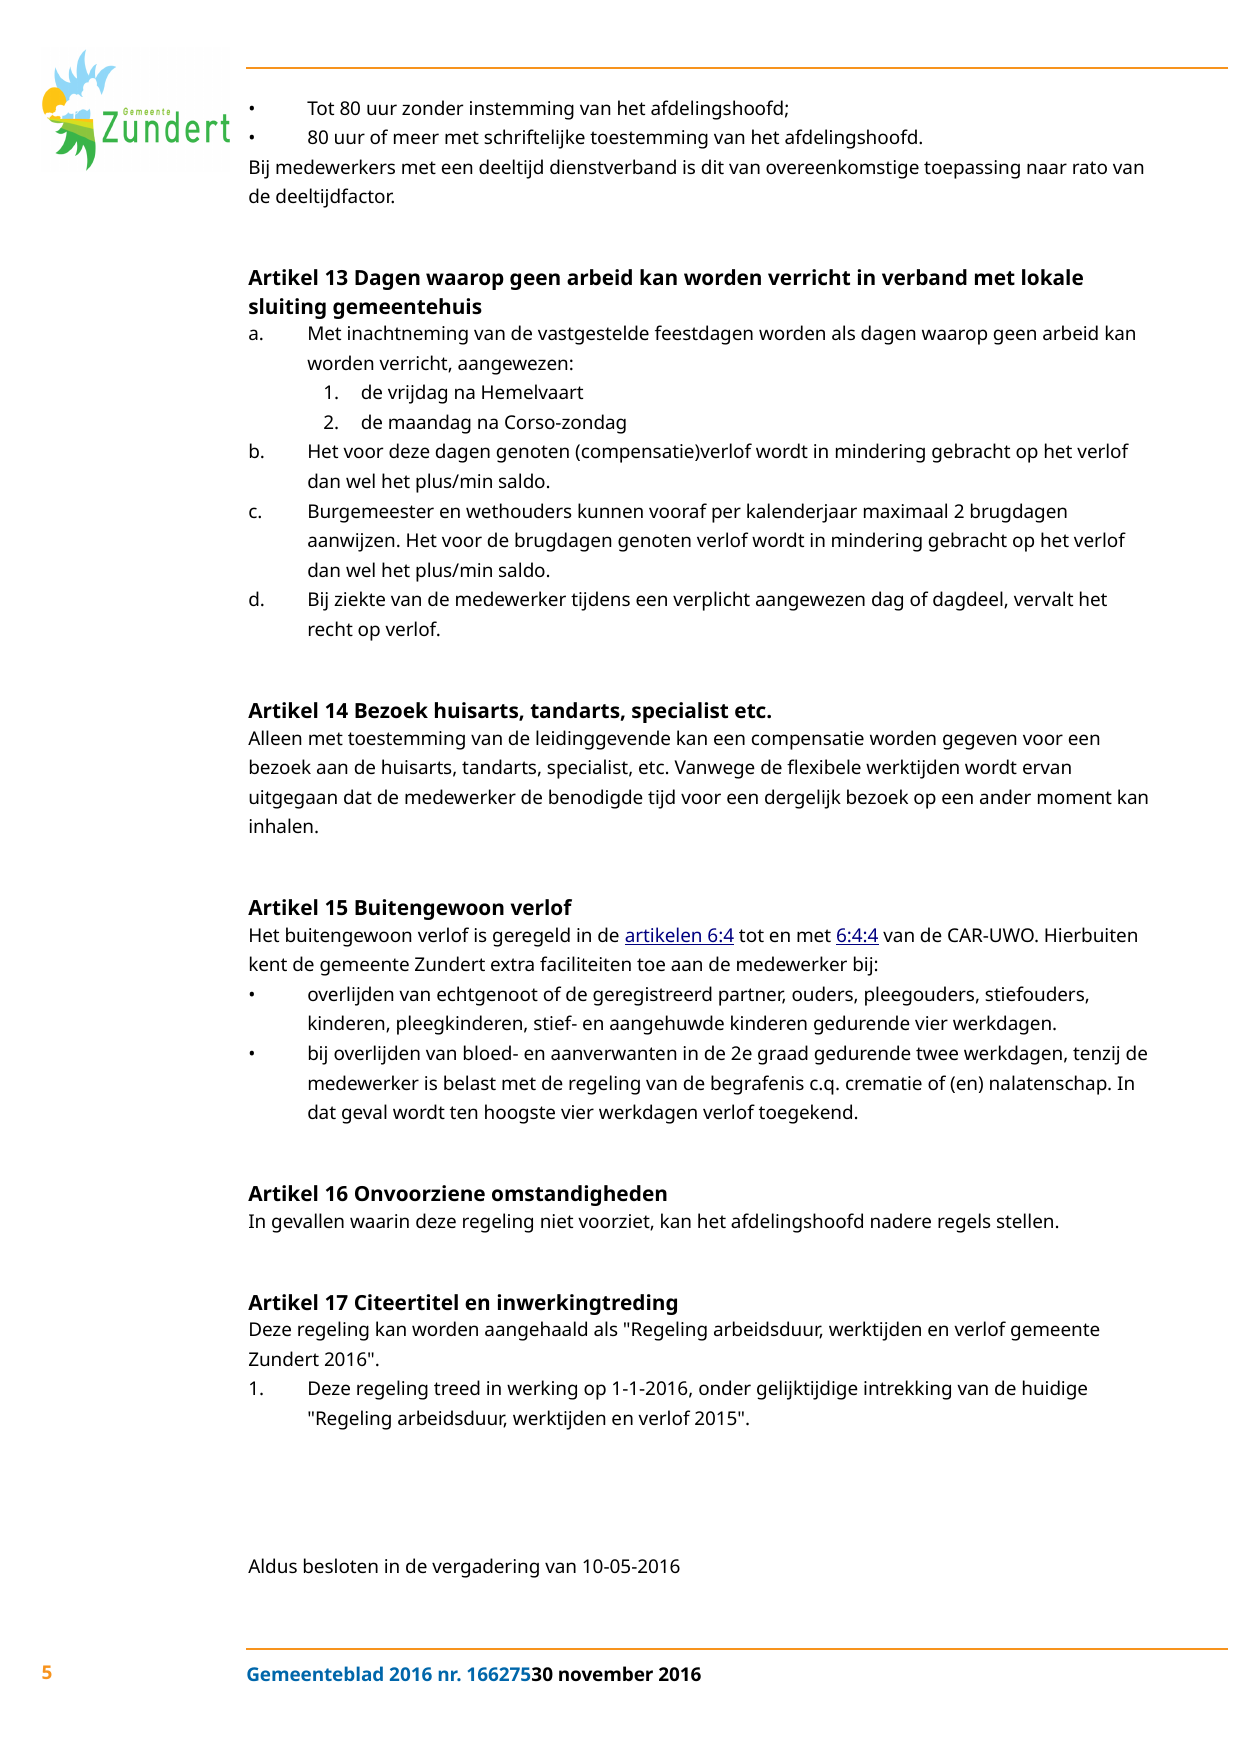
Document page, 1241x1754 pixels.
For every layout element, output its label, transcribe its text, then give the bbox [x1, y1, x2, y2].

text Artikel 16 Onvoorziene omstandigheden [248, 1179, 1152, 1208]
list Met inachtneming van de vastgestelde feestdagen worden als dagen waarop geen arbeid kan worden verricht, aangewezen: [248, 320, 1152, 376]
text Artikel 14 Bezoek huisarts, tandarts, specialist etc. [248, 696, 1152, 725]
list de vrijdag na Hemelvaart [323, 379, 1152, 405]
list Bij ziekte van de medewerker tijdens een verplicht aangewezen dag of dagdeel, vervalt het recht op verlof. [248, 587, 1152, 642]
list Tot 80 uur zonder instemming van het afdelingshoofd; [248, 95, 1152, 121]
list Deze regeling treed in werking op 1-1-2016, onder gelijktijdige intrekking van de huidige "Regeling arbeidsduur, werktijden en verlof 2015". [248, 1375, 1152, 1431]
list bij overlijden van bloed- en aanverwanten in de 2e graad gedurende twee werkdagen, tenzij de medewerker is belast met de regeling van de begrafenis c.q. crematie of (en) nalatenschap. In dat geval wordt ten hoogste vier werkdagen verlof toegekend. [248, 1040, 1152, 1125]
text Artikel 13 Dagen waarop geen arbeid kan worden verricht in verband met lokale sluiting gemeentehuis [248, 263, 1152, 320]
text Alleen met toestemming van de leidinggevende kan een compensatie worden gegeven voor een bezoek aan de huisarts, tandarts, specialist, etc. Vanwege de flexibele werktijden wordt ervan uitgegaan dat de medewerker de benodigde tijd voor een dergelijk bezoek op een ander moment kan inhalen. [248, 725, 1152, 839]
list Het voor deze dagen genoten (compensatie)verlof wordt in mindering gebracht op het verlof dan wel het plus/min saldo. [248, 439, 1152, 494]
list Burgemeester en wethouders kunnen vooraf per kalenderjaar maximaal 2 brugdagen aanwijzen. Het voor de brugdagen genoten verlof wordt in mindering gebracht op het verlof dan wel het plus/min saldo. [248, 498, 1152, 583]
list overlijden van echtgenoot of de geregistreerd partner, ouders, pleegouders, stiefouders, kinderen, pleegkinderen, stief- en aangehuwde kinderen gedurende vier werkdagen. [248, 981, 1152, 1036]
text Artikel 15 Buitengewoon verlof [248, 893, 1152, 922]
text Artikel 17 Citeertitel en inwerkingtreding [248, 1288, 1152, 1316]
text In gevallen waarin deze regeling niet voorziet, kan het afdelingshoofd nadere regels stellen. [248, 1208, 1152, 1233]
list de maandag na Corso-zondag [323, 409, 1152, 435]
text Het buitengewoon verlof is geregeld in de artikelen 6:4 tot en met 6:4:4 van de CAR-UWO. Hierbuiten kent de gemeente Zundert extra faciliteiten toe aan de medewerker bij: [248, 922, 1152, 977]
picture [41, 47, 231, 172]
text Aldus besloten in de vergadering van 10-05-2016 [248, 1553, 1152, 1579]
list 80 uur of meer met schriftelijke toestemming van het afdelingshoofd. [248, 124, 1152, 150]
text Deze regeling kan worden aangehaald als "Regeling arbeidsduur, werktijden en verlof gemeente Zundert 2016". [248, 1316, 1152, 1372]
text Bij medewerkers met een deeltijd dienstverband is dit van overeenkomstige toepassing naar rato van de deeltijdfactor. [248, 154, 1152, 209]
